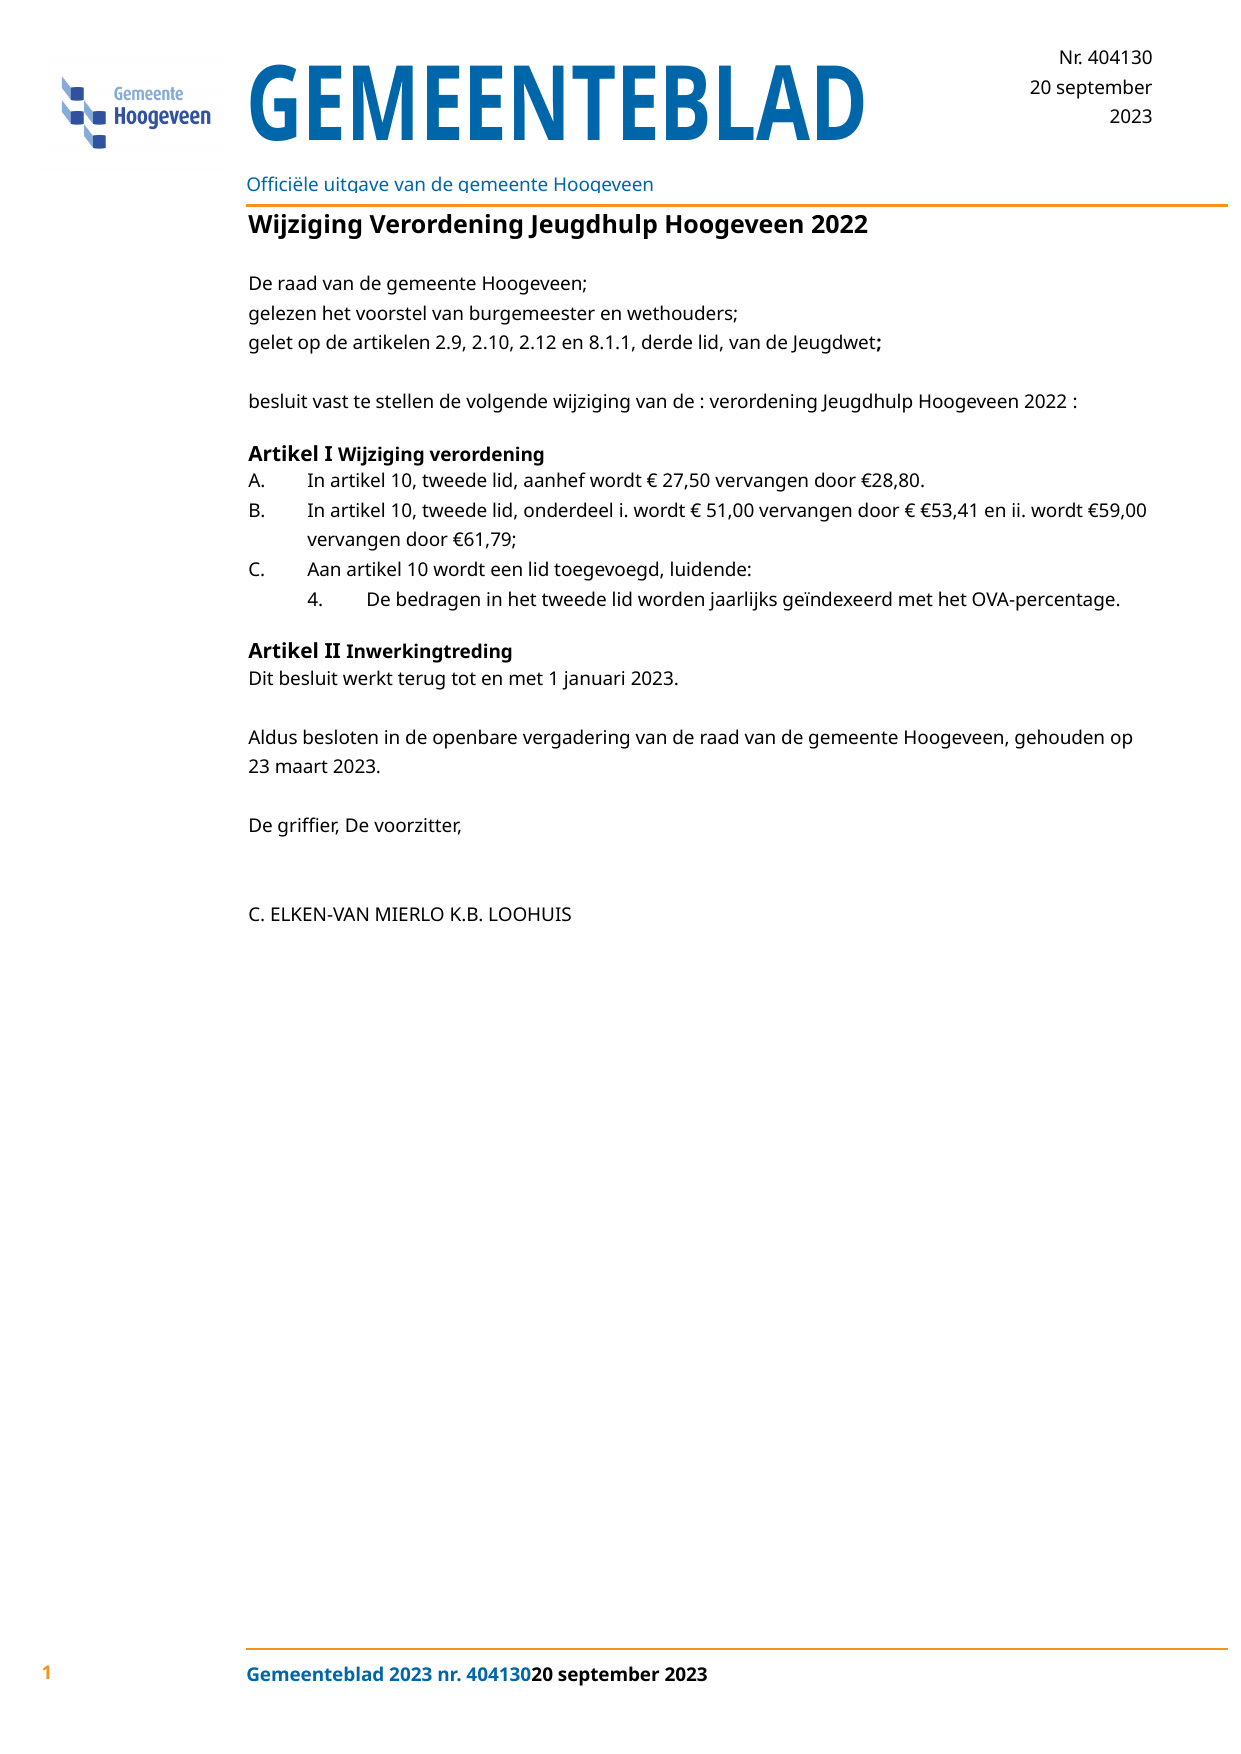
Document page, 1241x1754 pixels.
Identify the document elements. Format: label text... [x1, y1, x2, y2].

list In artikel 10, tweede lid, onderdeel i. wordt € 51,00 vervangen door € €53,41 en ii. wordt €59,00 vervangen door €61,79; [248, 497, 1152, 552]
list In artikel 10, tweede lid, aanhef wordt € 27,50 vervangen door €28,80. [248, 467, 1152, 493]
text Dit besluit werkt terug tot en met 1 januari 2023. [248, 665, 1152, 690]
list De bedragen in het tweede lid worden jaarlijks geïndexeerd met het OVA-percentage. [307, 586, 1152, 612]
text besluit vast te stellen de volgende wijziging van de : verordening Jeugdhulp Hoogeveen 2022 : [248, 389, 1152, 414]
text Aldus besloten in de openbare vergadering van de raad van de gemeente Hoogeveen, gehouden op 23 maart 2023. [248, 724, 1152, 779]
text Artikel II Inwerkingtreding [248, 636, 1152, 665]
text gelet op de artikelen 2.9, 2.10, 2.12 en 8.1.1, derde lid, van de Jeugdwet; [248, 329, 1152, 355]
text De raad van de gemeente Hoogeveen; [248, 270, 1152, 296]
text C. ELKEN-VAN MIERLO K.B. LOOHUIS [248, 901, 1152, 927]
text De griffier, De voorzitter, [248, 813, 1152, 838]
text Wijziging Verordening Jeugdhulp Hoogeveen 2022 [248, 207, 1152, 241]
list Aan artikel 10 wordt een lid toegevoegd, luidende: [248, 556, 1152, 582]
picture [41, 47, 231, 172]
text Artikel I Wijziging verordening [248, 439, 1152, 467]
text gelezen het voorstel van burgemeester en wethouders; [248, 300, 1152, 326]
